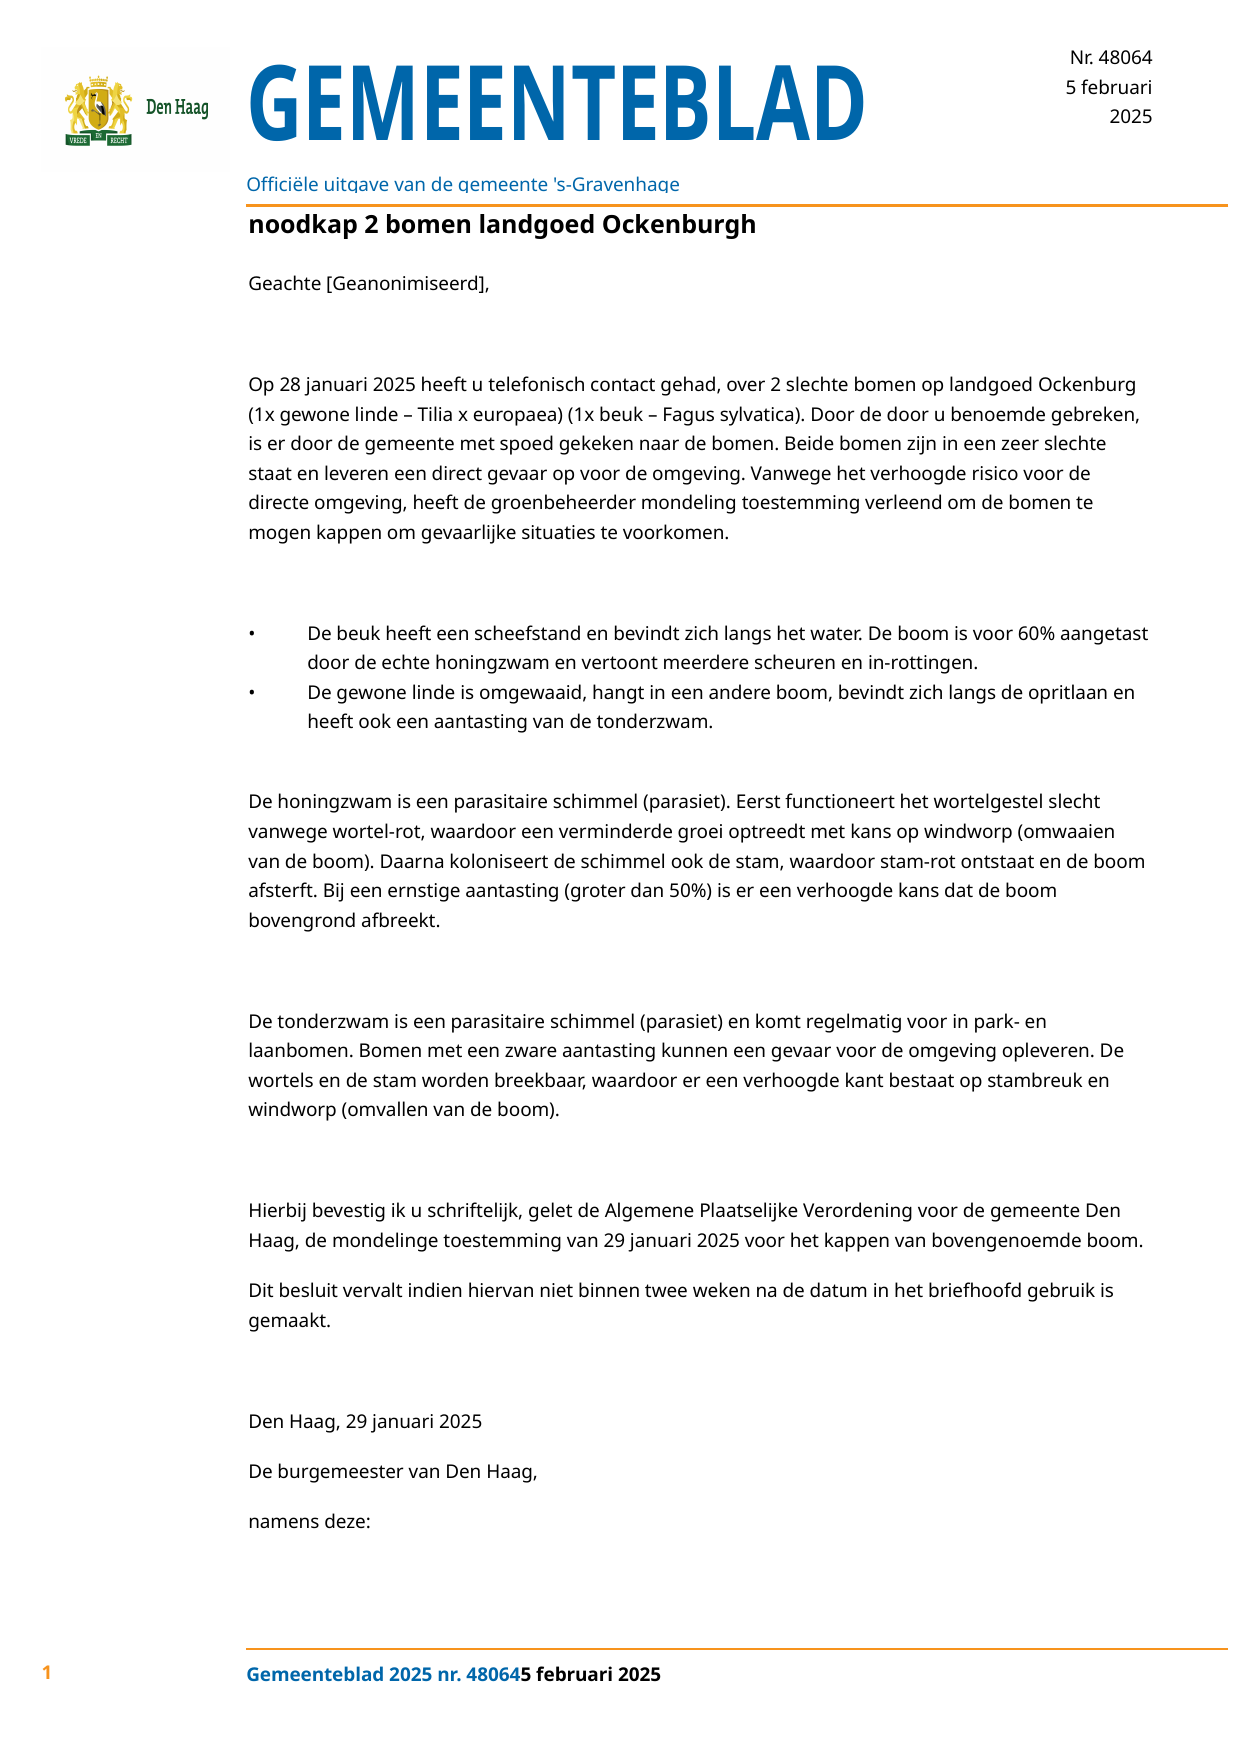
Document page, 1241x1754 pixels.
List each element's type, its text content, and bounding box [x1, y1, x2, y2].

text Hierbij bevestig ik u schriftelijk, gelet de Algemene Plaatselijke Verordening voor de gemeente Den Haag, de mondelinge toestemming van 29 januari 2025 voor het kappen van bovengenoemde boom. [248, 1197, 1152, 1253]
text De tonderzwam is een parasitaire schimmel (parasiet) en komt regelmatig voor in park- en laanbomen. Bomen met een zware aantasting kunnen een gevaar voor de omgeving opleveren. De wortels en de stam worden breekbaar, waardoor er een verhoogde kant bestaat op stambreuk en windworp (omvallen van de boom). [248, 1008, 1152, 1122]
list De beuk heeft een scheefstand en bevindt zich langs het water. De boom is voor 60% aangetast door de echte honingzwam en vertoont meerdere scheuren en in-rottingen. [248, 620, 1152, 675]
text Dit besluit vervalt indien hiervan niet binnen twee weken na de datum in het briefhoofd gebruik is gemaakt. [248, 1277, 1152, 1333]
text noodkap 2 bomen landgoed Ockenburgh [248, 207, 1152, 241]
list De gewone linde is omgewaaid, hangt in een andere boom, bevindt zich langs de opritlaan en heeft ook een aantasting van de tonderzwam. [248, 679, 1152, 734]
text namens deze: [248, 1509, 1152, 1534]
text De burgemeester van Den Haag, [248, 1458, 1152, 1484]
text De honingzwam is een parasitaire schimmel (parasiet). Eerst functioneert het wortelgestel slecht vanwege wortel-rot, waardoor een verminderde groei optreedt met kans op windworp (omwaaien van de boom). Daarna koloniseert de schimmel ook de stam, waardoor stam-rot ontstaat en de boom afsterft. Bij een ernstige aantasting (groter dan 50%) is er een verhoogde kans dat de boom bovengrond afbreekt. [248, 789, 1152, 933]
text Den Haag, 29 januari 2025 [248, 1408, 1152, 1433]
text Geachte [Geanonimiseerd], [248, 270, 1152, 296]
picture [41, 47, 231, 172]
text Op 28 januari 2025 heeft u telefonisch contact gehad, over 2 slechte bomen op landgoed Ockenburg (1x gewone linde – Tilia x europaea) (1x beuk – Fagus sylvatica). Door de door u benoemde gebreken, is er door de gemeente met spoed gekeken naar de bomen. Beide bomen zijn in een zeer slechte staat en leveren een direct gevaar op voor de omgeving. Vanwege het verhoogde risico voor de directe omgeving, heeft de groenbeheerder mondeling toestemming verleend om de bomen te mogen kappen om gevaarlijke situaties te voorkomen. [248, 371, 1152, 545]
